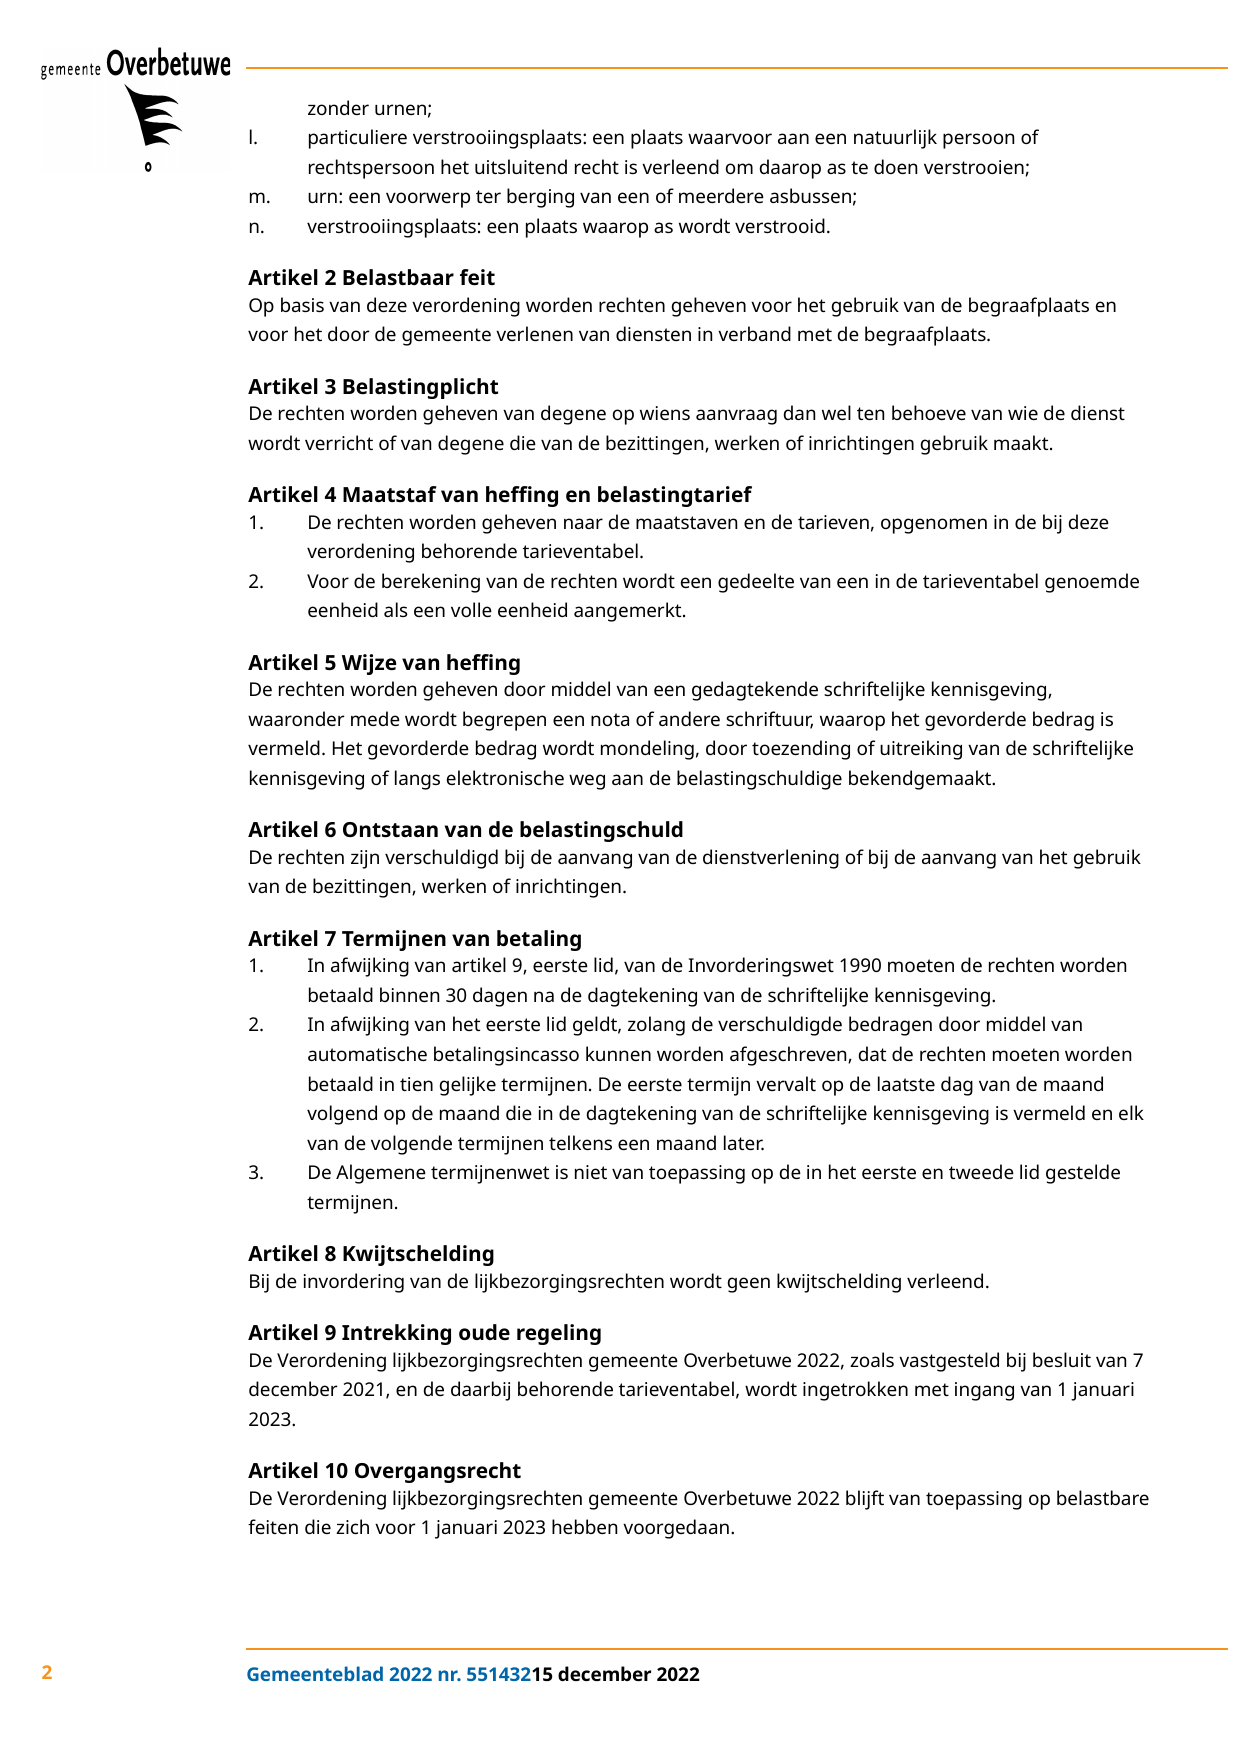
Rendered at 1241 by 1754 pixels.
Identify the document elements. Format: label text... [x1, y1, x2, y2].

list In afwijking van het eerste lid geldt, zolang de verschuldigde bedragen door middel van automatische betalingsincasso kunnen worden afgeschreven, dat de rechten moeten worden betaald in tien gelijke termijnen. De eerste termijn vervalt op de laatste dag van de maand volgend op de maand die in de dagtekening van de schriftelijke kennisgeving is vermeld en elk van de volgende termijnen telkens een maand later. [248, 1012, 1152, 1156]
text Artikel 4 Maatstaf van heffing en belastingtarief [248, 480, 1152, 509]
list Voor de berekening van de rechten wordt een gedeelte van een in de tarieventabel genoemde eenheid als een volle eenheid aangemerkt. [248, 568, 1152, 623]
text De rechten worden geheven van degene op wiens aanvraag dan wel ten behoeve van wie de dienst wordt verricht of van degene die van de bezittingen, werken of inrichtingen gebruik maakt. [248, 400, 1152, 456]
picture [41, 47, 231, 172]
list De Algemene termijnenwet is niet van toepassing op de in het eerste en tweede lid gestelde termijnen. [248, 1159, 1152, 1215]
list De rechten worden geheven naar de maatstaven en de tarieven, opgenomen in de bij deze verordening behorende tarieventabel. [248, 509, 1152, 564]
text Artikel 7 Termijnen van betaling [248, 924, 1152, 952]
text De Verordening lijkbezorgingsrechten gemeente Overbetuwe 2022, zoals vastgesteld bij besluit van 7 december 2021, en de daarbij behorende tarieventabel, wordt ingetrokken met ingang van 1 januari 2023. [248, 1347, 1152, 1432]
text De Verordening lijkbezorgingsrechten gemeente Overbetuwe 2022 blijft van toepassing op belastbare feiten die zich voor 1 januari 2023 hebben voorgedaan. [248, 1485, 1152, 1540]
text Artikel 8 Kwijtschelding [248, 1239, 1152, 1268]
text Artikel 6 Ontstaan van de belastingschuld [248, 816, 1152, 844]
list In afwijking van artikel 9, eerste lid, van de Invorderingswet 1990 moeten de rechten worden betaald binnen 30 dagen na de dagtekening van de schriftelijke kennisgeving. [248, 952, 1152, 1008]
list particuliere verstrooiingsplaats: een plaats waarvoor aan een natuurlijk persoon of rechtspersoon het uitsluitend recht is verleend om daarop as te doen verstrooien; [248, 124, 1152, 180]
text Artikel 3 Belastingplicht [248, 372, 1152, 400]
text De rechten worden geheven door middel van een gedagtekende schriftelijke kennisgeving, waaronder mede wordt begrepen een nota of andere schriftuur, waarop het gevorderde bedrag is vermeld. Het gevorderde bedrag wordt mondeling, door toezending of uitreiking van de schriftelijke kennisgeving of langs elektronische weg aan de belastingschuldige bekendgemaakt. [248, 676, 1152, 791]
text De rechten zijn verschuldigd bij de aanvang van de dienstverlening of bij de aanvang van het gebruik van de bezittingen, werken of inrichtingen. [248, 844, 1152, 899]
text Artikel 5 Wijze van heffing [248, 648, 1152, 676]
list zonder urnen; [248, 95, 1152, 121]
text Bij de invordering van de lijkbezorgingsrechten wordt geen kwijtschelding verleend. [248, 1268, 1152, 1294]
text Artikel 2 Belastbaar feit [248, 263, 1152, 292]
text Op basis van deze verordening worden rechten geheven voor het gebruik van de begraafplaats en voor het door de gemeente verlenen van diensten in verband met de begraafplaats. [248, 292, 1152, 347]
text Artikel 9 Intrekking oude regeling [248, 1318, 1152, 1347]
list verstrooiingsplaats: een plaats waarop as wordt verstrooid. [248, 213, 1152, 239]
list urn: een voorwerp ter berging van een of meerdere asbussen; [248, 183, 1152, 209]
text Artikel 10 Overgangsrecht [248, 1456, 1152, 1485]
